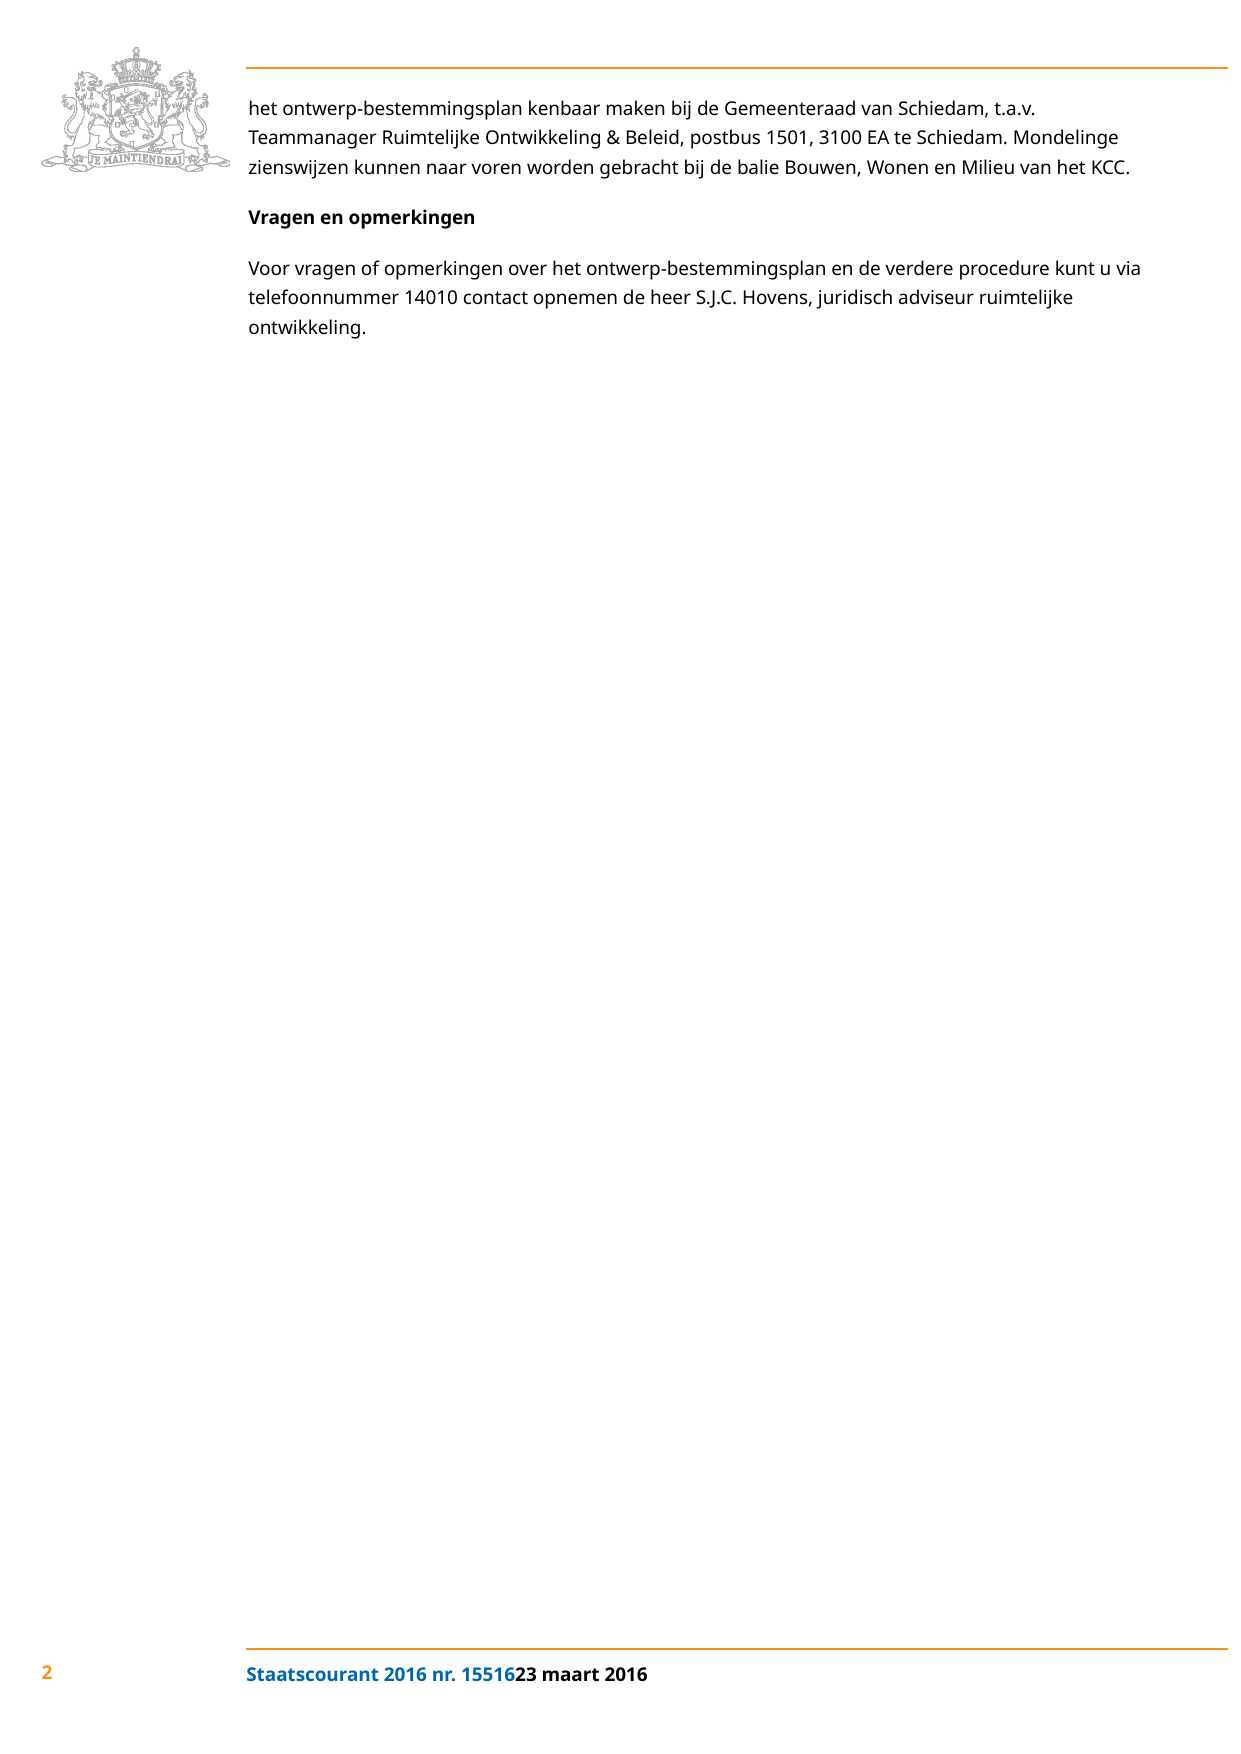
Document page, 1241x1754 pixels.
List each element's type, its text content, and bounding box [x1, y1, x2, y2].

text Voor vragen of opmerkingen over het ontwerp-bestemmingsplan en de verdere procedure kunt u via telefoonnummer 14010 contact opnemen de heer S.J.C. Hovens, juridisch adviseur ruimtelijke ontwikkeling. [248, 255, 1152, 340]
text het ontwerp-bestemmingsplan kenbaar maken bij de Gemeenteraad van Schiedam, t.a.v. Teammanager Ruimtelijke Ontwikkeling & Beleid, postbus 1501, 3100 EA te Schiedam. Mondelinge zienswijzen kunnen naar voren worden gebracht bij de balie Bouwen, Wonen en Milieu van het KCC. [248, 95, 1152, 180]
text Vragen en opmerkingen [248, 204, 1152, 230]
picture [41, 47, 231, 172]
